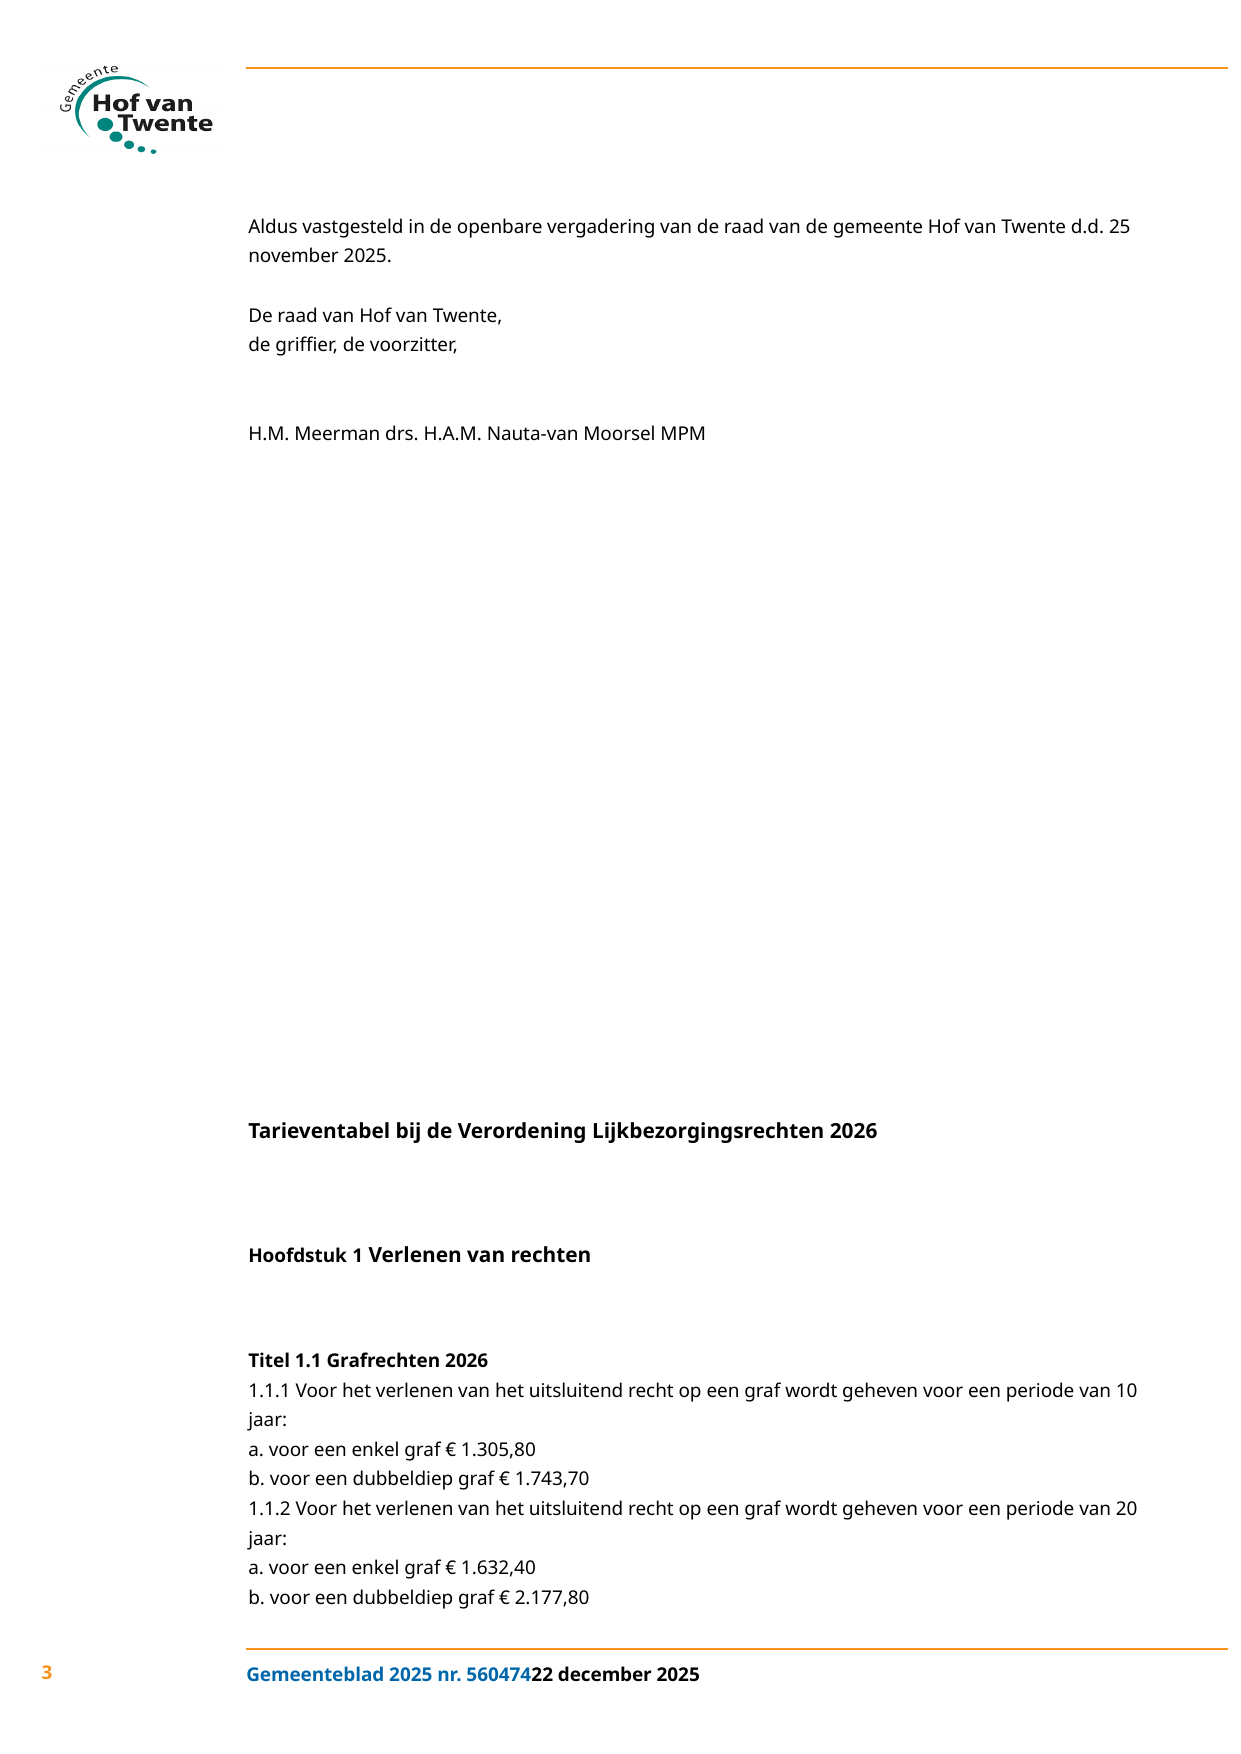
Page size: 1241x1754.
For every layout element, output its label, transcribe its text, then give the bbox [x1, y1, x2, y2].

text de griffier, de voorzitter, [248, 331, 1152, 357]
text b. voor een dubbeldiep graf € 2.177,80 [248, 1584, 1152, 1610]
text Aldus vastgesteld in de openbare vergadering van de raad van de gemeente Hof van Twente d.d. 25 november 2025. [248, 213, 1152, 268]
picture [41, 47, 231, 172]
text Tarieventabel bij de Verordening Lijkbezorgingsrechten 2026 [248, 1117, 1152, 1145]
text b. voor een dubbeldiep graf € 1.743,70 [248, 1466, 1152, 1491]
text Titel 1.1 Grafrechten 2026 [248, 1347, 1152, 1373]
text De raad van Hof van Twente, [248, 302, 1152, 328]
text H.M. Meerman drs. H.A.M. Nauta-van Moorsel MPM [248, 420, 1152, 446]
text a. voor een enkel graf € 1.632,40 [248, 1554, 1152, 1580]
text a. voor een enkel graf € 1.305,80 [248, 1436, 1152, 1462]
text Hoofdstuk 1 Verlenen van rechten [248, 1240, 1152, 1268]
text 1.1.1 Voor het verlenen van het uitsluitend recht op een graf wordt geheven voor een periode van 10 jaar: [248, 1377, 1152, 1432]
text 1.1.2 Voor het verlenen van het uitsluitend recht op een graf wordt geheven voor een periode van 20 jaar: [248, 1495, 1152, 1551]
